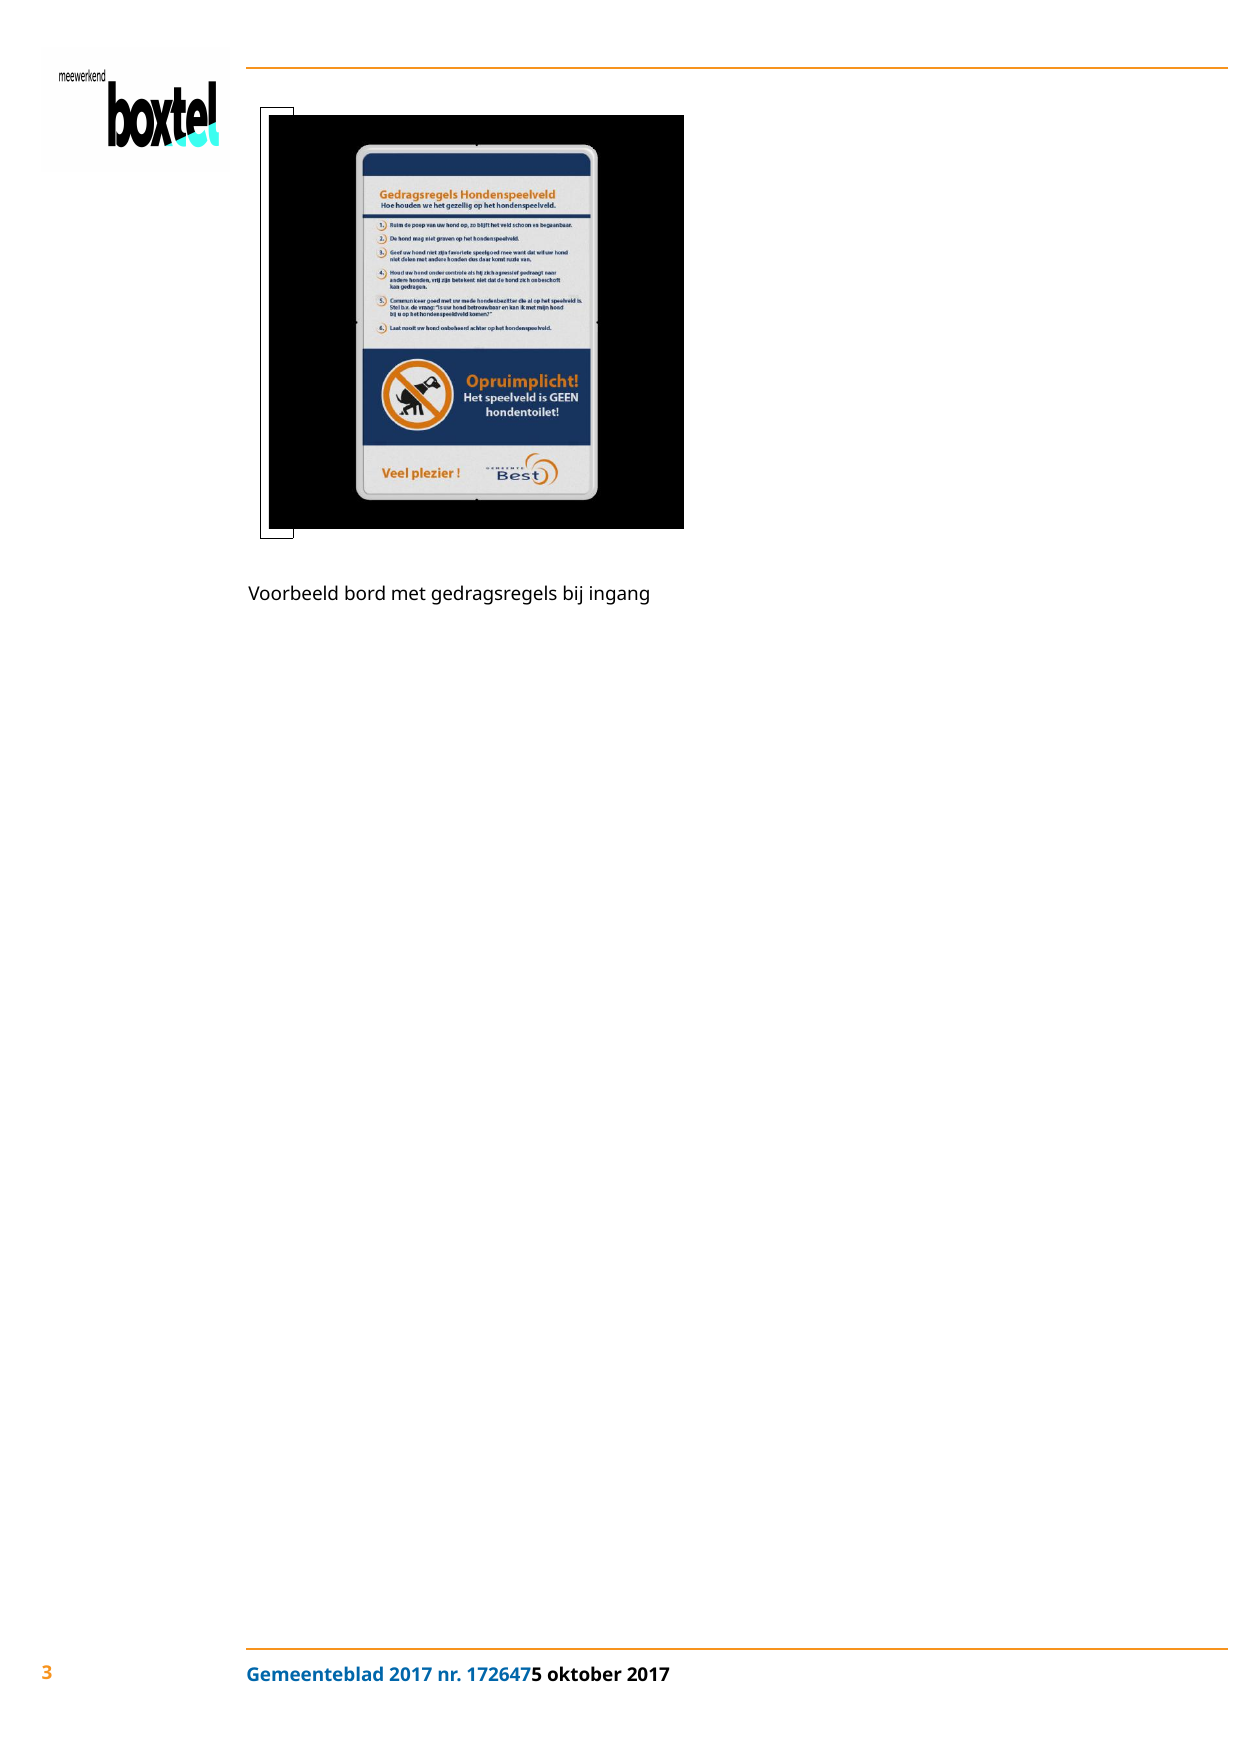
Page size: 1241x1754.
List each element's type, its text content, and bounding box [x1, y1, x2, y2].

picture [41, 47, 231, 172]
picture [268, 115, 684, 529]
text Voorbeeld bord met gedragsregels bij ingang [248, 580, 1152, 606]
